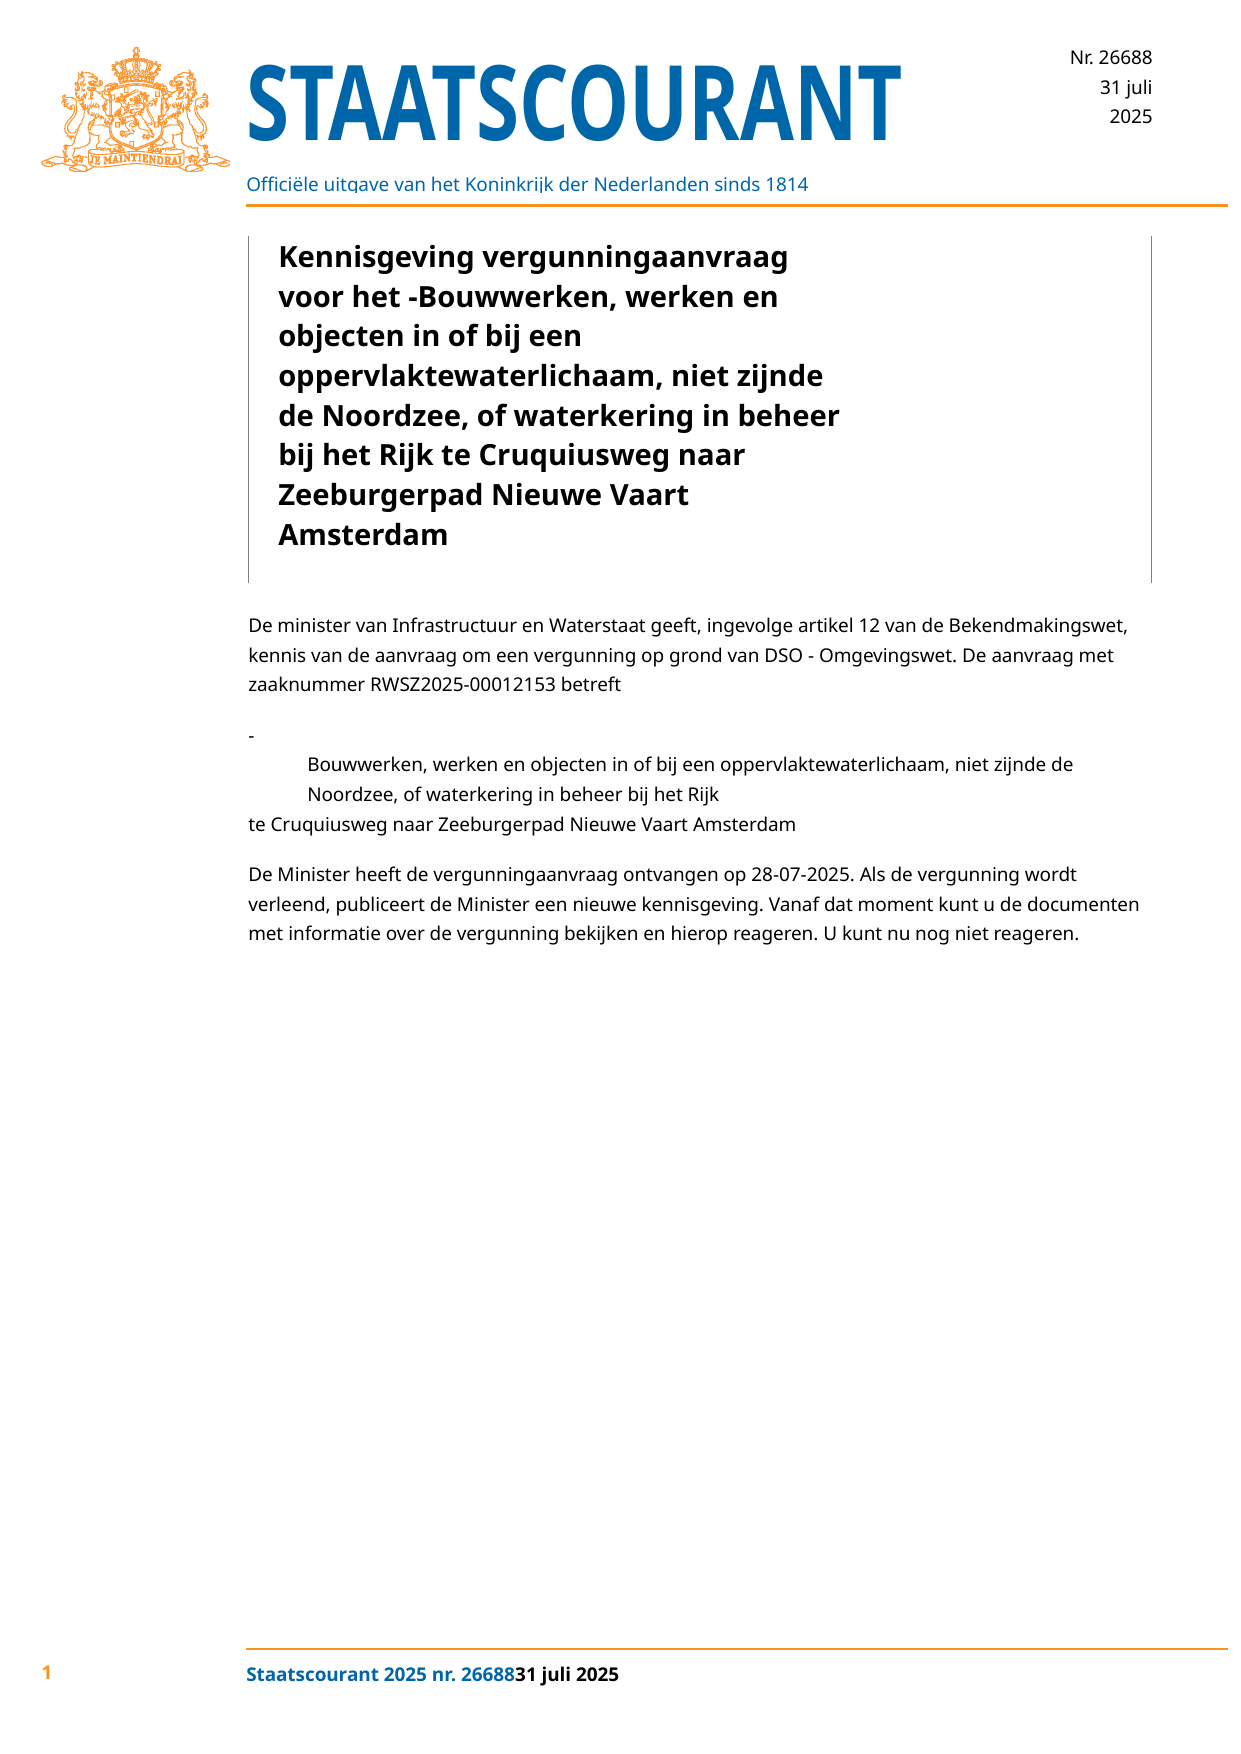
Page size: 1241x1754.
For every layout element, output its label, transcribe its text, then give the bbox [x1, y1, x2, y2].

picture [912, 236, 1090, 414]
list Bouwwerken, werken en objecten in of bij een oppervlaktewaterlichaam, niet zijnde de Noordzee, of waterkering in beheer bij het Rijk [248, 752, 1152, 807]
picture [41, 47, 231, 172]
table_header [850, 414, 1151, 583]
text De minister van Infrastructuur en Waterstaat geeft, ingevolge artikel 12 van de Bekendmakingswet, kennis van de aanvraag om een vergunning op grond van DSO - Omgevingswet. De aanvraag met zaaknummer RWSZ2025-00012153 betreft [248, 612, 1152, 697]
table_header [850, 236, 912, 413]
table_header Kennisgeving vergunningaanvraag voor het -Bouwwerken, werken en objecten in of bij een oppervlaktewaterlichaam, niet zijnde de Noordzee, of waterkering in beheer bij het Rijk te Cruquiusweg naar Zeeburgerpad Nieuwe Vaart Amsterdam [249, 236, 850, 583]
table_header [1090, 236, 1151, 413]
text te Cruquiusweg naar Zeeburgerpad Nieuwe Vaart Amsterdam [248, 811, 1152, 836]
text De Minister heeft de vergunningaanvraag ontvangen op 28-07-2025. Als de vergunning wordt verleend, publiceert de Minister een nieuwe kennisgeving. Vanaf dat moment kunt u de documenten met informatie over de vergunning bekijken en hierop reageren. U kunt nu nog niet reageren. [248, 861, 1152, 946]
